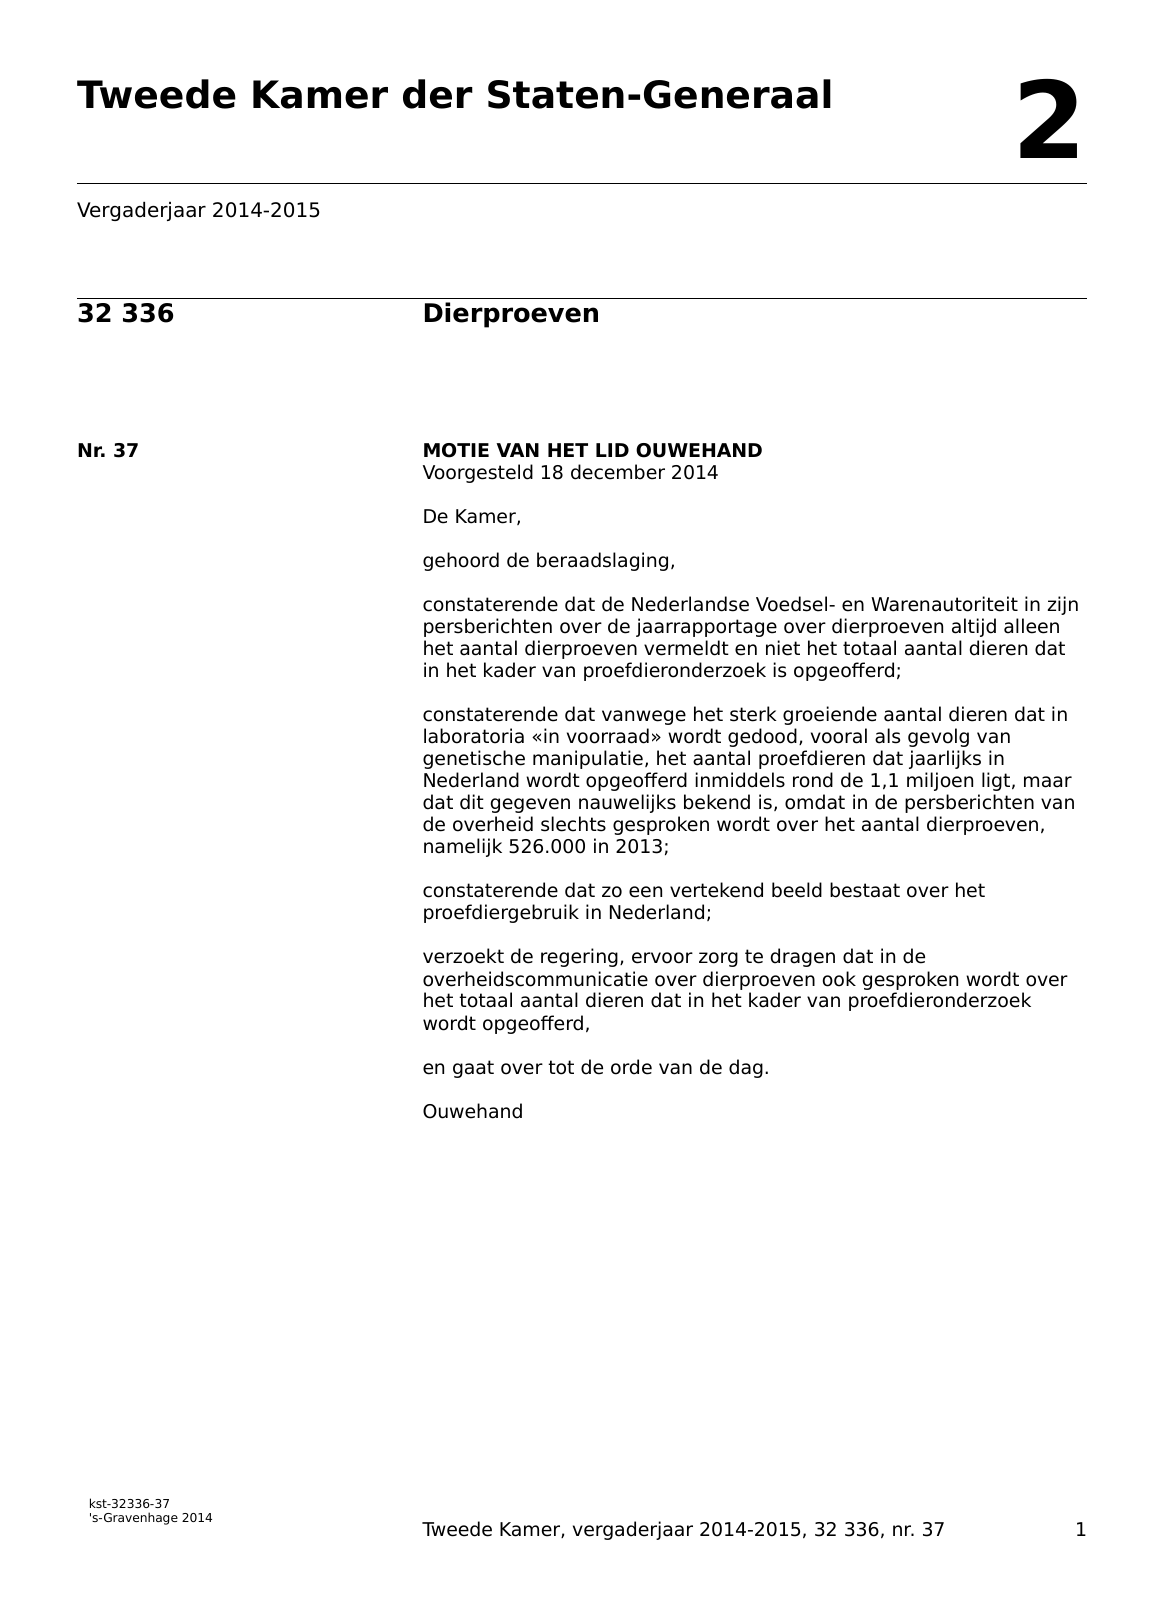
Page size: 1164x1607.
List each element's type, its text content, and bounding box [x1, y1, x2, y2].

text Voorgesteld 18 december 2014 [422, 462, 1087, 484]
subtitle 32 336 Dierproeven [77, 299, 1087, 329]
text constaterende dat vanwege het sterk groeiende aantal dieren dat in laboratoria «in voorraad» wordt gedood, vooral als gevolg van genetische manipulatie, het aantal proefdieren dat jaarlijks in Nederland wordt opgeofferd inmiddels rond de 1,1 miljoen ligt, maar dat dit gegeven nauwelijks bekend is, omdat in de persberichten van de overheid slechts gesproken wordt over het aantal dierproeven, namelijk 526.000 in 2013; [422, 704, 1087, 858]
text constaterende dat zo een vertekend beeld bestaat over het proefdiergebruik in Nederland; [422, 880, 1087, 924]
table_header Tweede Kamer der Staten-Generaal [77, 59, 886, 183]
text kst-32336-37 [88, 1497, 323, 1511]
text gehoord de beraadslaging, [422, 550, 1087, 572]
table_header 2 [886, 59, 1087, 183]
text De Kamer, [422, 506, 1087, 528]
subtitle Nr. 37 MOTIE VAN HET LID OUWEHAND [77, 440, 1087, 462]
text Ouwehand [422, 1101, 1087, 1123]
text en gaat over tot de orde van de dag. [422, 1057, 1087, 1078]
text 's-Gravenhage 2014 [88, 1511, 323, 1525]
table_cell Vergaderjaar 2014-2015 [77, 184, 1087, 298]
text verzoekt de regering, ervoor zorg te dragen dat in de overheidscommunicatie over dierproeven ook gesproken wordt over het totaal aantal dieren dat in het kader van proefdieronderzoek wordt opgeofferd, [422, 946, 1087, 1034]
text constaterende dat de Nederlandse Voedsel- en Warenautoriteit in zijn persberichten over de jaarrapportage over dierproeven altijd alleen het aantal dierproeven vermeldt en niet het totaal aantal dieren dat in het kader van proefdieronderzoek is opgeofferd; [422, 594, 1087, 682]
